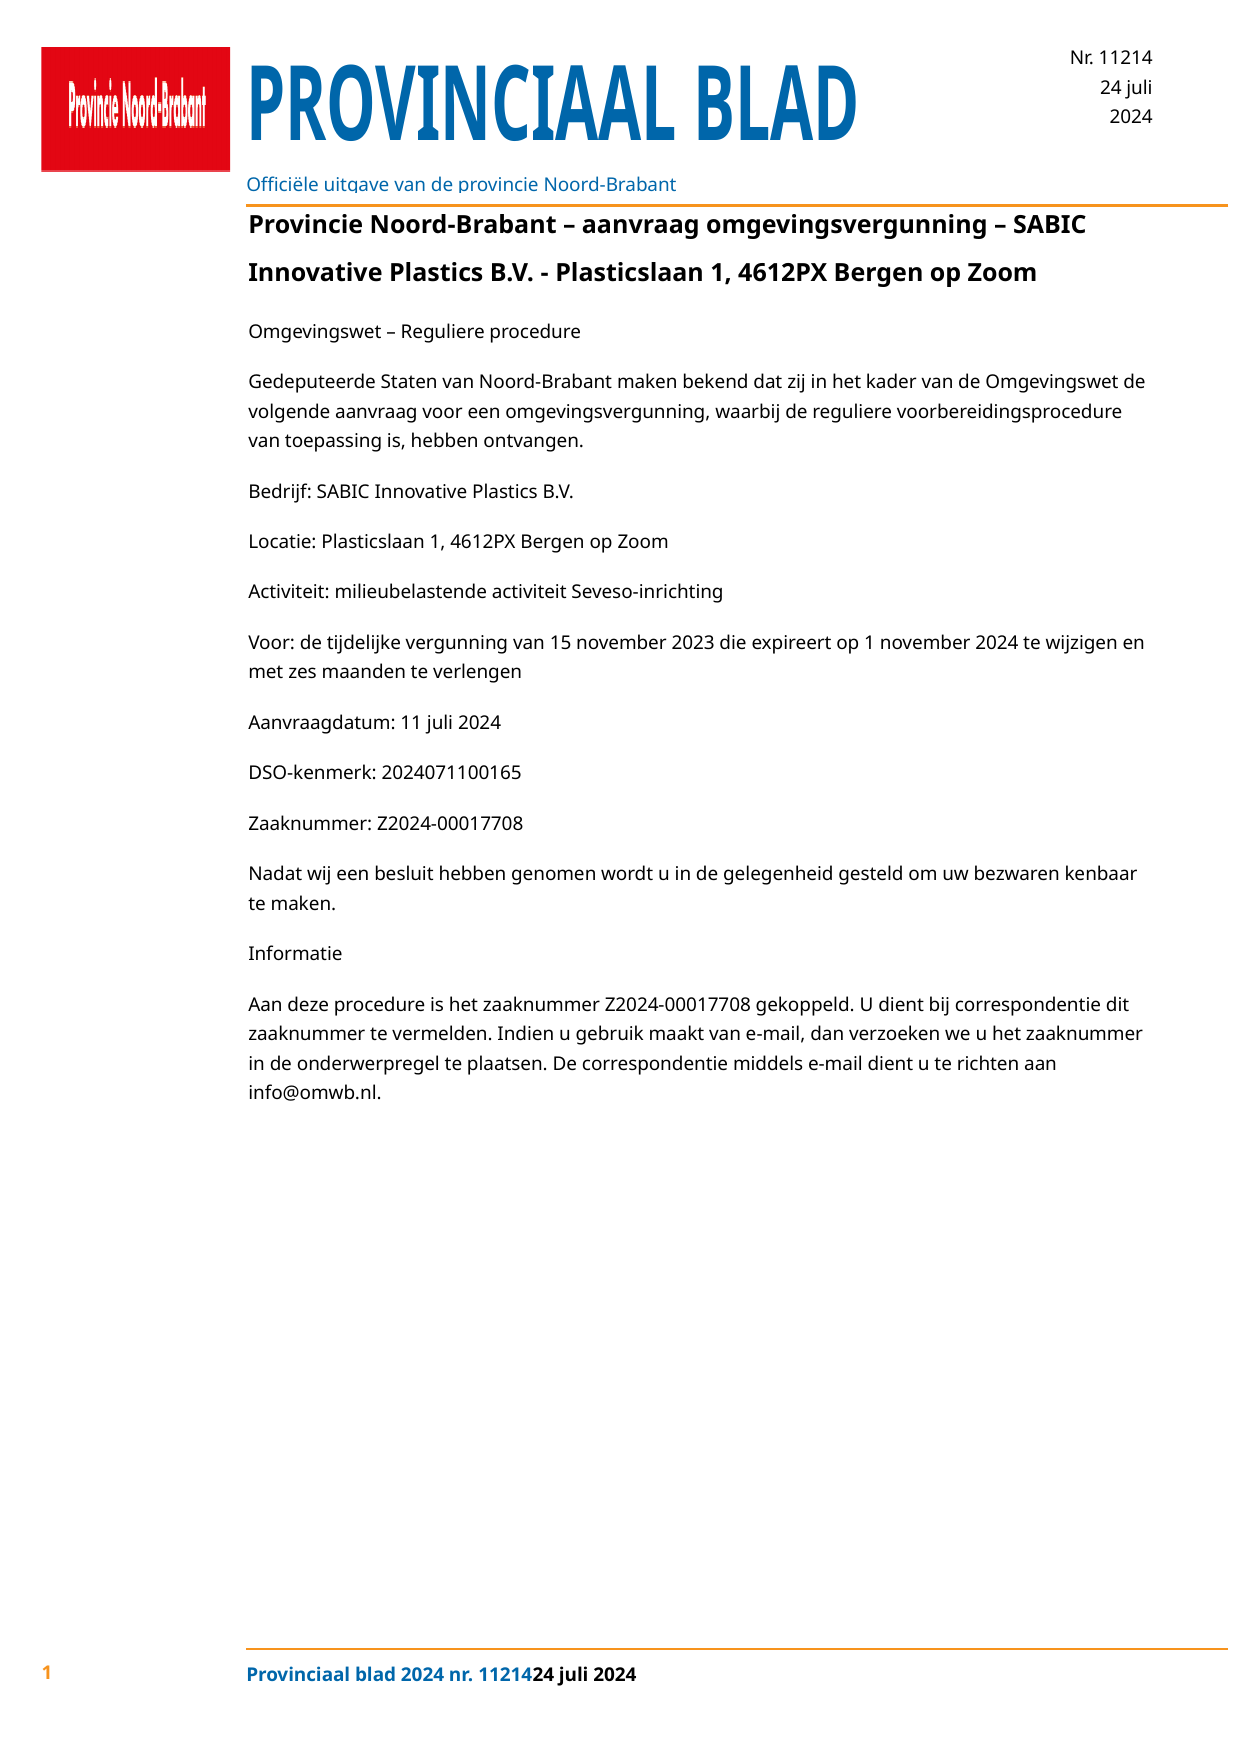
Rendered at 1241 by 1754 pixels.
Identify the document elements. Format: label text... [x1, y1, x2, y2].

text Aanvraagdatum: 11 juli 2024 [248, 709, 1152, 735]
text Voor: de tijdelijke vergunning van 15 november 2023 die expireert op 1 november 2024 te wijzigen en met zes maanden te verlengen [248, 629, 1152, 684]
text Informatie [248, 940, 1152, 966]
text Activiteit: milieubelastende activiteit Seveso-inrichting [248, 579, 1152, 604]
text Nadat wij een besluit hebben genomen wordt u in de gelegenheid gesteld om uw bezwaren kenbaar te maken. [248, 860, 1152, 916]
text Omgevingswet – Reguliere procedure [248, 318, 1152, 344]
text Aan deze procedure is het zaaknummer Z2024-00017708 gekoppeld. U dient bij correspondentie dit zaaknummer te vermelden. Indien u gebruik maakt van e-mail, dan verzoeken we u het zaaknummer in de onderwerpregel te plaatsen. De correspondentie middels e-mail dient u te richten aan info@omwb.nl. [248, 991, 1152, 1105]
text Bedrijf: SABIC Innovative Plastics B.V. [248, 478, 1152, 504]
text Gedeputeerde Staten van Noord-Brabant maken bekend dat zij in het kader van de Omgevingswet de volgende aanvraag voor een omgevingsvergunning, waarbij de reguliere voorbereidingsprocedure van toepassing is, hebben ontvangen. [248, 368, 1152, 453]
text Provincie Noord-Brabant – aanvraag omgevingsvergunning – SABIC Innovative Plastics B.V. - Plasticslaan 1, 4612PX Bergen op Zoom [248, 207, 1152, 288]
text DSO-kenmerk: 2024071100165 [248, 759, 1152, 785]
text Zaaknummer: Z2024-00017708 [248, 810, 1152, 836]
text Locatie: Plasticslaan 1, 4612PX Bergen op Zoom [248, 528, 1152, 554]
picture [41, 47, 231, 172]
